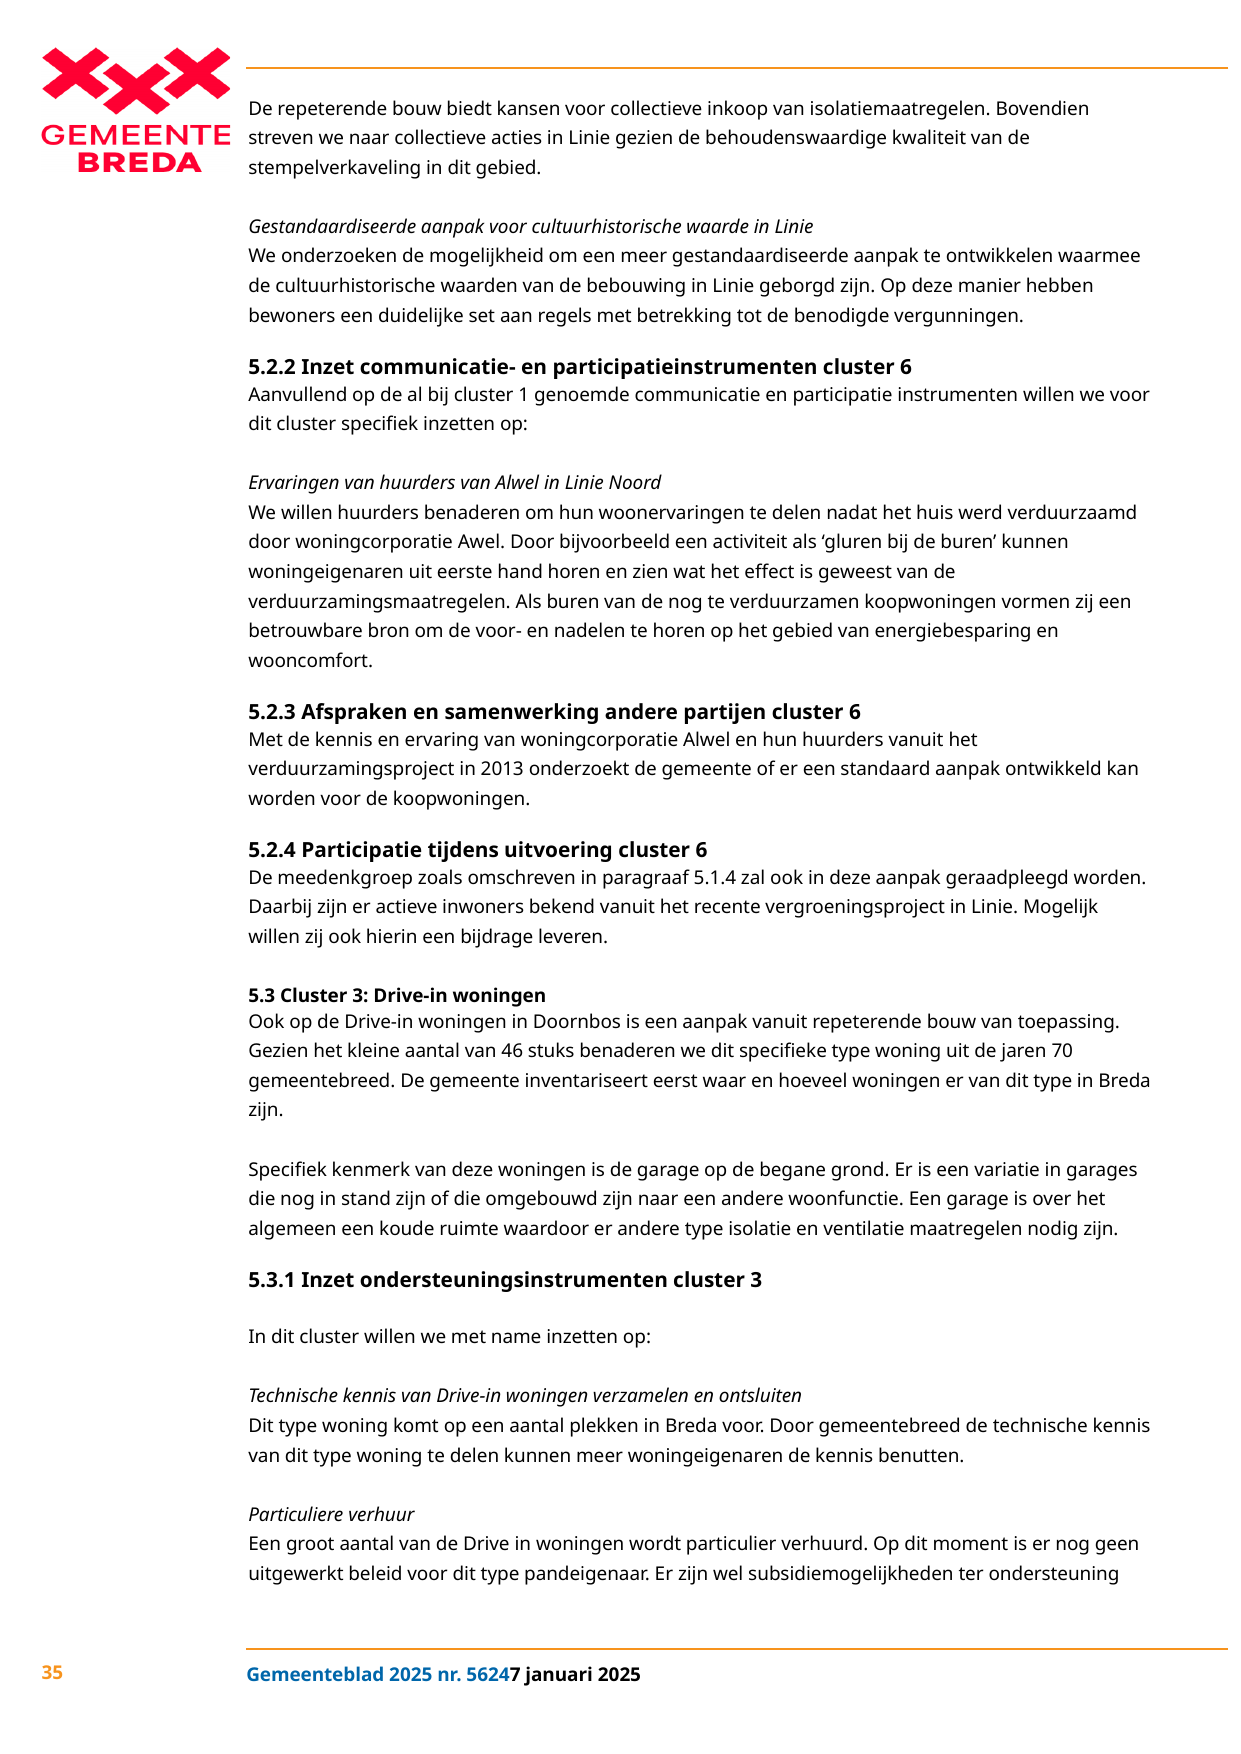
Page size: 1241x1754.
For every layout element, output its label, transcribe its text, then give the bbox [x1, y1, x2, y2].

text Technische kennis van Drive-in woningen verzamelen en ontsluiten [248, 1383, 1152, 1408]
picture [41, 47, 231, 172]
text Gestandaardiseerde aanpak voor cultuurhistorische waarde in Linie [248, 213, 1152, 239]
text 5.3 Cluster 3: Drive-in woningen [248, 982, 1152, 1008]
text 5.3.1 Inzet ondersteuningsinstrumenten cluster 3 [248, 1265, 1152, 1294]
text Ervaringen van huurders van Alwel in Linie Noord [248, 469, 1152, 495]
text Dit type woning komt op een aantal plekken in Breda voor. Door gemeentebreed de technische kennis van dit type woning te delen kunnen meer woningeigenaren de kennis benutten. [248, 1412, 1152, 1467]
text In dit cluster willen we met name inzetten op: [248, 1323, 1152, 1349]
text Ook op de Drive-in woningen in Doornbos is een aanpak vanuit repeterende bouw van toepassing. Gezien het kleine aantal van 46 stuks benaderen we dit specifieke type woning uit de jaren 70 gemeentebreed. De gemeente inventariseert eerst waar en hoeveel woningen er van dit type in Breda zijn. [248, 1008, 1152, 1122]
text 5.2.2 Inzet communicatie- en participatieinstrumenten cluster 6 [248, 352, 1152, 381]
text Specifiek kenmerk van deze woningen is de garage op de begane grond. Er is een variatie in garages die nog in stand zijn of die omgebouwd zijn naar een andere woonfunctie. Een garage is over het algemeen een koude ruimte waardoor er andere type isolatie en ventilatie maatregelen nodig zijn. [248, 1156, 1152, 1241]
text Een groot aantal van de Drive in woningen wordt particulier verhuurd. Op dit moment is er nog geen uitgewerkt beleid voor dit type pandeigenaar. Er zijn wel subsidiemogelijkheden ter ondersteuning [248, 1531, 1152, 1586]
text We willen huurders benaderen om hun woonervaringen te delen nadat het huis werd verduurzaamd door woningcorporatie Awel. Door bijvoorbeeld een activiteit als ‘gluren bij de buren’ kunnen woningeigenaren uit eerste hand horen en zien wat het effect is geweest van de verduurzamingsmaatregelen. Als buren van de nog te verduurzamen koopwoningen vormen zij een betrouwbare bron om de voor- en nadelen te horen op het gebied van energiebesparing en wooncomfort. [248, 499, 1152, 673]
text Aanvullend op de al bij cluster 1 genoemde communicatie en participatie instrumenten willen we voor dit cluster specifiek inzetten op: [248, 381, 1152, 436]
text 5.2.4 Participatie tijdens uitvoering cluster 6 [248, 835, 1152, 864]
text Met de kennis en ervaring van woningcorporatie Alwel en hun huurders vanuit het verduurzamingsproject in 2013 onderzoekt de gemeente of er een standaard aanpak ontwikkeld kan worden voor de koopwoningen. [248, 726, 1152, 811]
text 5.2.3 Afspraken en samenwerking andere partijen cluster 6 [248, 697, 1152, 726]
text De repeterende bouw biedt kansen voor collectieve inkoop van isolatiemaatregelen. Bovendien streven we naar collectieve acties in Linie gezien de behoudenswaardige kwaliteit van de stempelverkaveling in dit gebied. [248, 95, 1152, 180]
text De meedenkgroep zoals omschreven in paragraaf 5.1.4 zal ook in deze aanpak geraadpleegd worden. Daarbij zijn er actieve inwoners bekend vanuit het recente vergroeningsproject in Linie. Mogelijk willen zij ook hierin een bijdrage leveren. [248, 864, 1152, 949]
text Particuliere verhuur [248, 1501, 1152, 1527]
text We onderzoeken de mogelijkheid om een meer gestandaardiseerde aanpak te ontwikkelen waarmee de cultuurhistorische waarden van de bebouwing in Linie geborgd zijn. Op deze manier hebben bewoners een duidelijke set aan regels met betrekking tot de benodigde vergunningen. [248, 243, 1152, 328]
